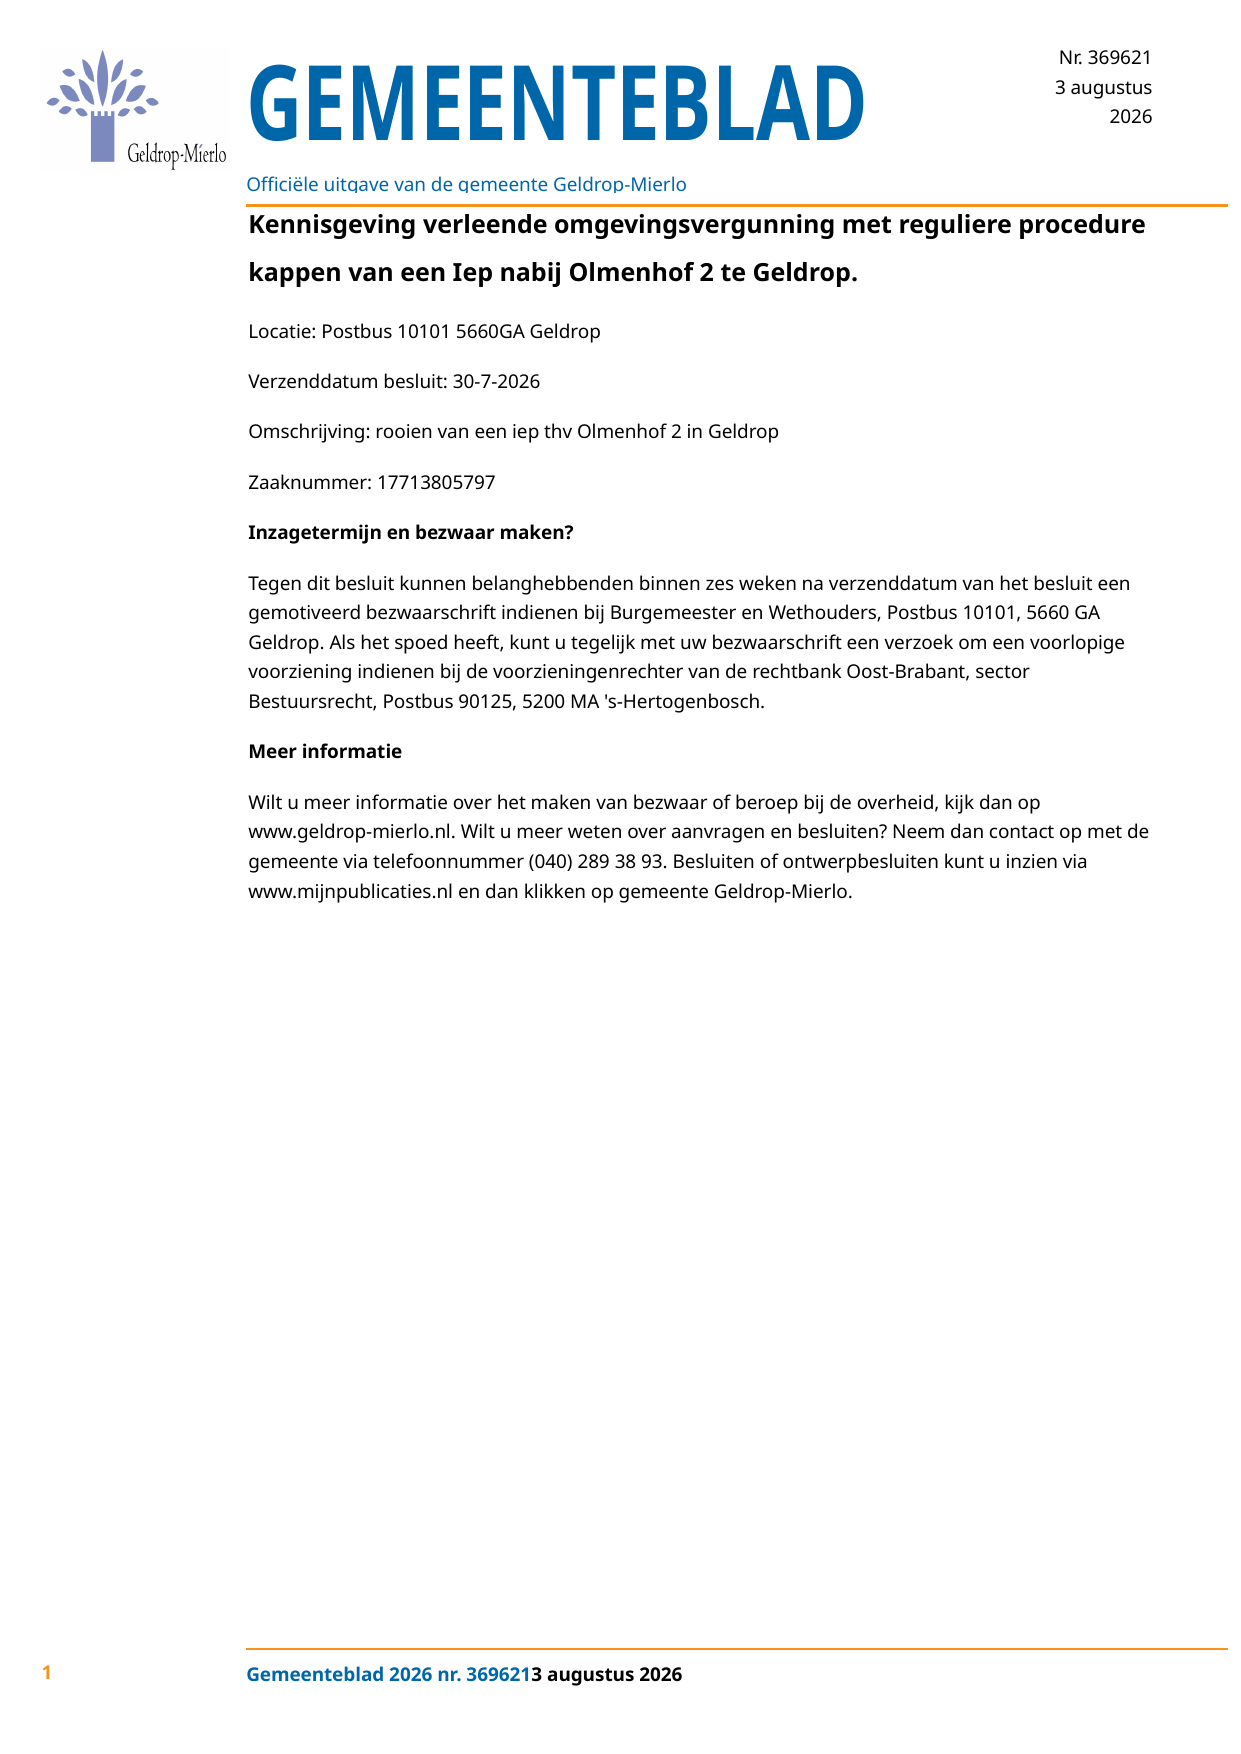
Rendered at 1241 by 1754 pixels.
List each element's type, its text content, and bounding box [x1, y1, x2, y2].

text Wilt u meer informatie over het maken van bezwaar of beroep bij de overheid, kijk dan op www.geldrop-mierlo.nl. Wilt u meer weten over aanvragen en besluiten? Neem dan contact op met de gemeente via telefoonnummer (040) 289 38 93. Besluiten of ontwerpbesluiten kunt u inzien via www.mijnpublicaties.nl en dan klikken op gemeente Geldrop-Mierlo. [248, 789, 1152, 904]
text Inzagetermijn en bezwaar maken? [248, 519, 1152, 545]
text Tegen dit besluit kunnen belanghebbenden binnen zes weken na verzenddatum van het besluit een gemotiveerd bezwaarschrift indienen bij Burgemeester en Wethouders, Postbus 10101, 5660 GA Geldrop. Als het spoed heeft, kunt u tegelijk met uw bezwaarschrift een verzoek om een voorlopige voorziening indienen bij de voorzieningenrechter van de rechtbank Oost-Brabant, sector Bestuursrecht, Postbus 90125, 5200 MA 's-Hertogenbosch. [248, 570, 1152, 714]
text Meer informatie [248, 739, 1152, 764]
text Omschrijving: rooien van een iep thv Olmenhof 2 in Geldrop [248, 419, 1152, 444]
text Zaaknummer: 17713805797 [248, 469, 1152, 495]
text Kennisgeving verleende omgevingsvergunning met reguliere procedure kappen van een Iep nabij Olmenhof 2 te Geldrop. [248, 207, 1152, 288]
text Locatie: Postbus 10101 5660GA Geldrop [248, 318, 1152, 344]
text Verzenddatum besluit: 30-7-2026 [248, 368, 1152, 394]
picture [41, 47, 231, 172]
